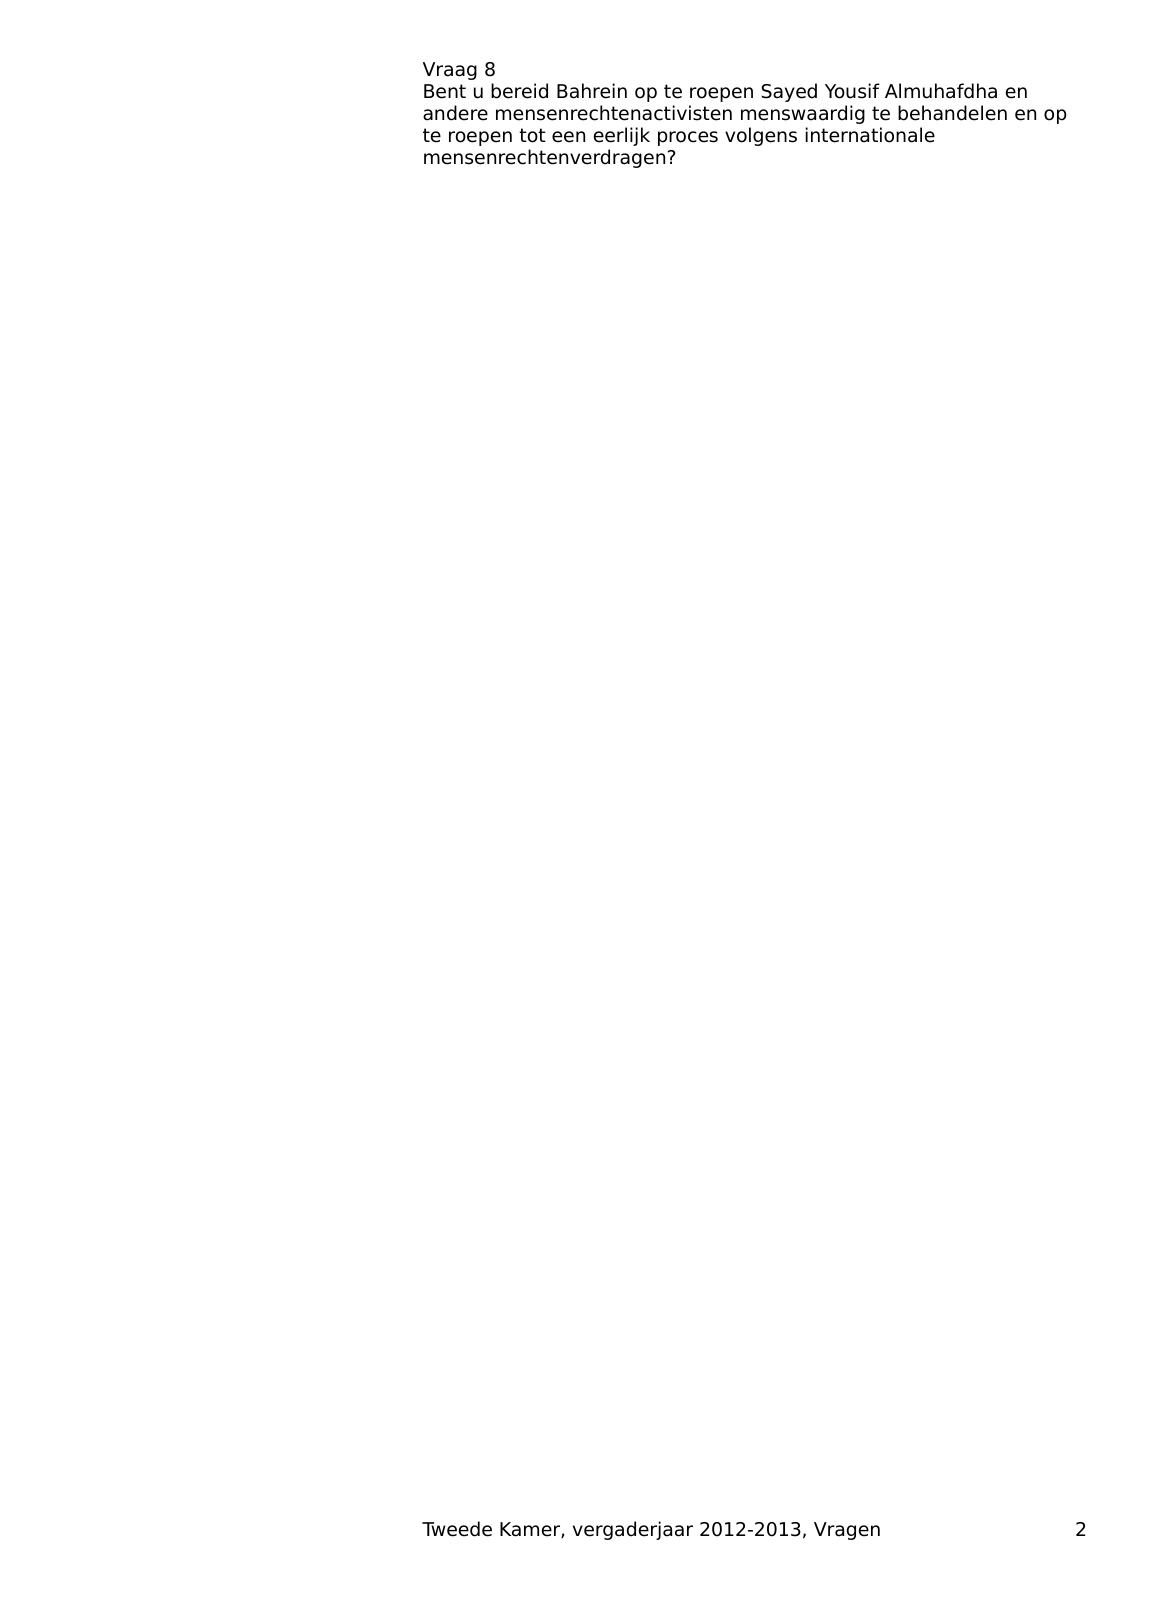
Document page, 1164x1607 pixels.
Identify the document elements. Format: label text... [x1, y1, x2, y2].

text Vraag 8 [422, 59, 1087, 81]
text Bent u bereid Bahrein op te roepen Sayed Yousif Almuhafdha en andere mensenrechtenactivisten menswaardig te behandelen en op te roepen tot een eerlijk proces volgens internationale mensenrechtenverdragen? [422, 81, 1087, 169]
